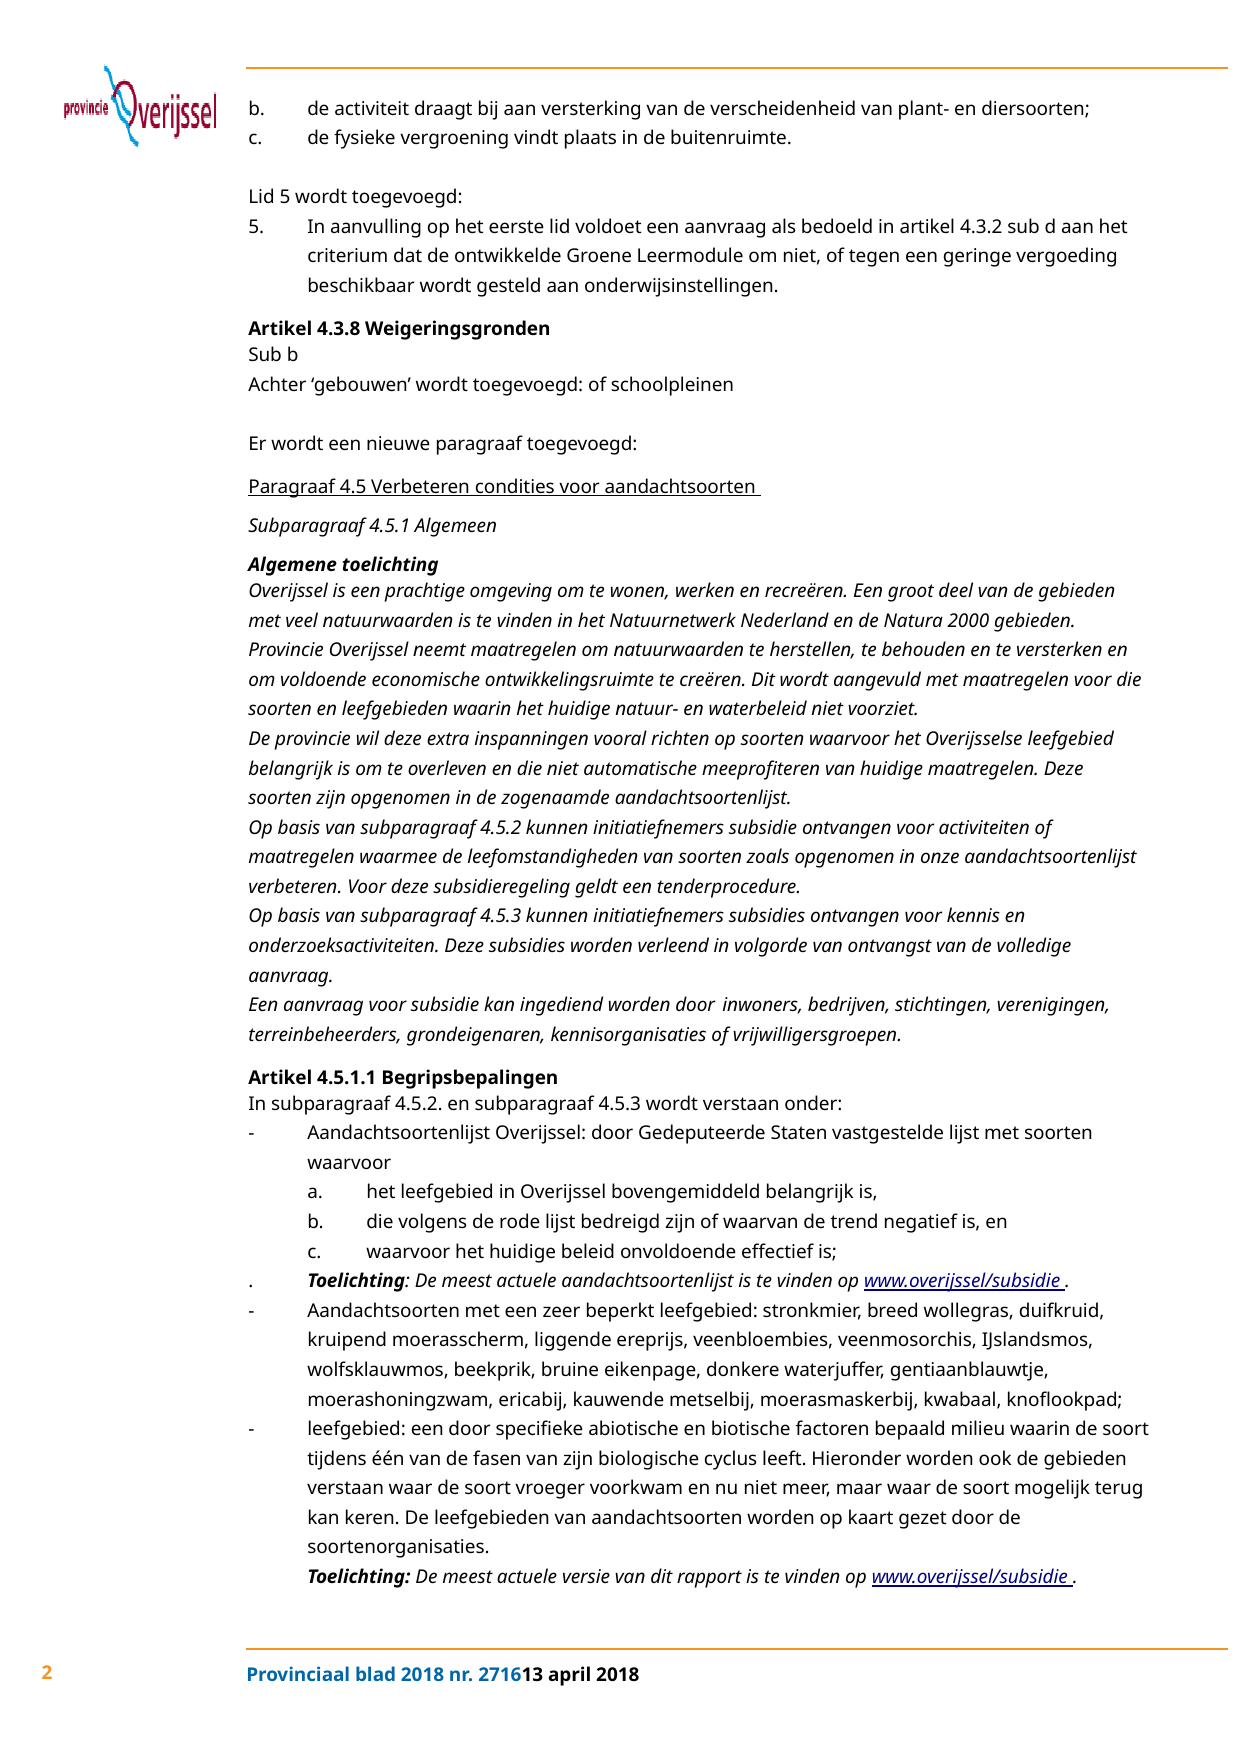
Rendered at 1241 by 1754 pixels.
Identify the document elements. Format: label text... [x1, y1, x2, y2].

list In aanvulling op het eerste lid voldoet een aanvraag als bedoeld in artikel 4.3.2 sub d aan het criterium dat de ontwikkelde Groene Leermodule om niet, of tegen een geringe vergoeding beschikbaar wordt gesteld aan onderwijsinstellingen. [248, 213, 1152, 298]
list de fysieke vergroening vindt plaats in de buitenruimte. [248, 124, 1152, 150]
text Een aanvraag voor subsidie kan ingediend worden door inwoners, bedrijven, stichtingen, verenigingen, terreinbeheerders, grondeigenaren, kennisorganisaties of vrijwilligersgroepen. [248, 991, 1152, 1047]
text Algemene toelichting [248, 552, 1152, 577]
text Subparagraaf 4.5.1 Algemeen [248, 512, 1152, 538]
list leefgebied: een door specifieke abiotische en biotische factoren bepaald milieu waarin de soort tijdens één van de fasen van zijn biologische cyclus leeft. Hieronder worden ook de gebieden verstaan waar de soort vroeger voorkwam en nu niet meer, maar waar de soort mogelijk terug kan keren. De leefgebieden van aandachtsoorten worden op kaart gezet door de soortenorganisaties. [248, 1415, 1152, 1559]
text De provincie wil deze extra inspanningen vooral richten op soorten waarvoor het Overijsselse leefgebied belangrijk is om te overleven en die niet automatische meeprofiteren van huidige maatregelen. Deze soorten zijn opgenomen in de zogenaamde aandachtsoortenlijst. [248, 725, 1152, 810]
text In subparagraaf 4.5.2. en subparagraaf 4.5.3 wordt verstaan onder: [248, 1090, 1152, 1116]
list Toelichting: De meest actuele versie van dit rapport is te vinden op www.overijssel/subsidie . [248, 1563, 1152, 1589]
text Lid 5 wordt toegevoegd: [248, 183, 1152, 209]
list waarvoor het huidige beleid onvoldoende effectief is; [307, 1238, 1152, 1263]
list Aandachtsoorten met een zeer beperkt leefgebied: stronkmier, breed wollegras, duifkruid, kruipend moerasscherm, liggende ereprijs, veenbloembies, veenmosorchis, IJslandsmos, wolfsklauwmos, beekprik, bruine eikenpage, donkere waterjuffer, gentiaanblauwtje, moerashoningzwam, ericabij, kauwende metselbij, moerasmaskerbij, kwabaal, knoflookpad; [248, 1297, 1152, 1411]
list Toelichting: De meest actuele aandachtsoortenlijst is te vinden op www.overijssel/subsidie . [248, 1267, 1152, 1293]
list die volgens de rode lijst bedreigd zijn of waarvan de trend negatief is, en [307, 1208, 1152, 1234]
text Artikel 4.3.8 Weigeringsgronden [248, 315, 1152, 341]
text Op basis van subparagraaf 4.5.3 kunnen initiatiefnemers subsidies ontvangen voor kennis en onderzoeksactiviteiten. Deze subsidies worden verleend in volgorde van ontvangst van de volledige aanvraag. [248, 903, 1152, 988]
text Artikel 4.5.1.1 Begripsbepalingen [248, 1064, 1152, 1090]
text Op basis van subparagraaf 4.5.2 kunnen initiatiefnemers subsidie ontvangen voor activiteiten of maatregelen waarmee de leefomstandigheden van soorten zoals opgenomen in onze aandachtsoortenlijst verbeteren. Voor deze subsidieregeling geldt een tenderprocedure. [248, 814, 1152, 899]
list Aandachtsoortenlijst Overijssel: door Gedeputeerde Staten vastgestelde lijst met soorten waarvoor [248, 1119, 1152, 1175]
text Achter ‘gebouwen’ wordt toegevoegd: of schoolpleinen [248, 371, 1152, 396]
text Paragraaf 4.5 Verbeteren condities voor aandachtsoorten [248, 473, 1152, 499]
picture [41, 47, 231, 172]
text Sub b [248, 341, 1152, 367]
list de activiteit draagt bij aan versterking van de verscheidenheid van plant- en diersoorten; [248, 95, 1152, 121]
text Overijssel is een prachtige omgeving om te wonen, werken en recreëren. Een groot deel van de gebieden met veel natuurwaarden is te vinden in het Natuurnetwerk Nederland en de Natura 2000 gebieden. Provincie Overijssel neemt maatregelen om natuurwaarden te herstellen, te behouden en te versterken en om voldoende economische ontwikkelingsruimte te creëren. Dit wordt aangevuld met maatregelen voor die soorten en leefgebieden waarin het huidige natuur- en waterbeleid niet voorziet. [248, 577, 1152, 721]
text Er wordt een nieuwe paragraaf toegevoegd: [248, 430, 1152, 456]
list het leefgebied in Overijssel bovengemiddeld belangrijk is, [307, 1179, 1152, 1204]
